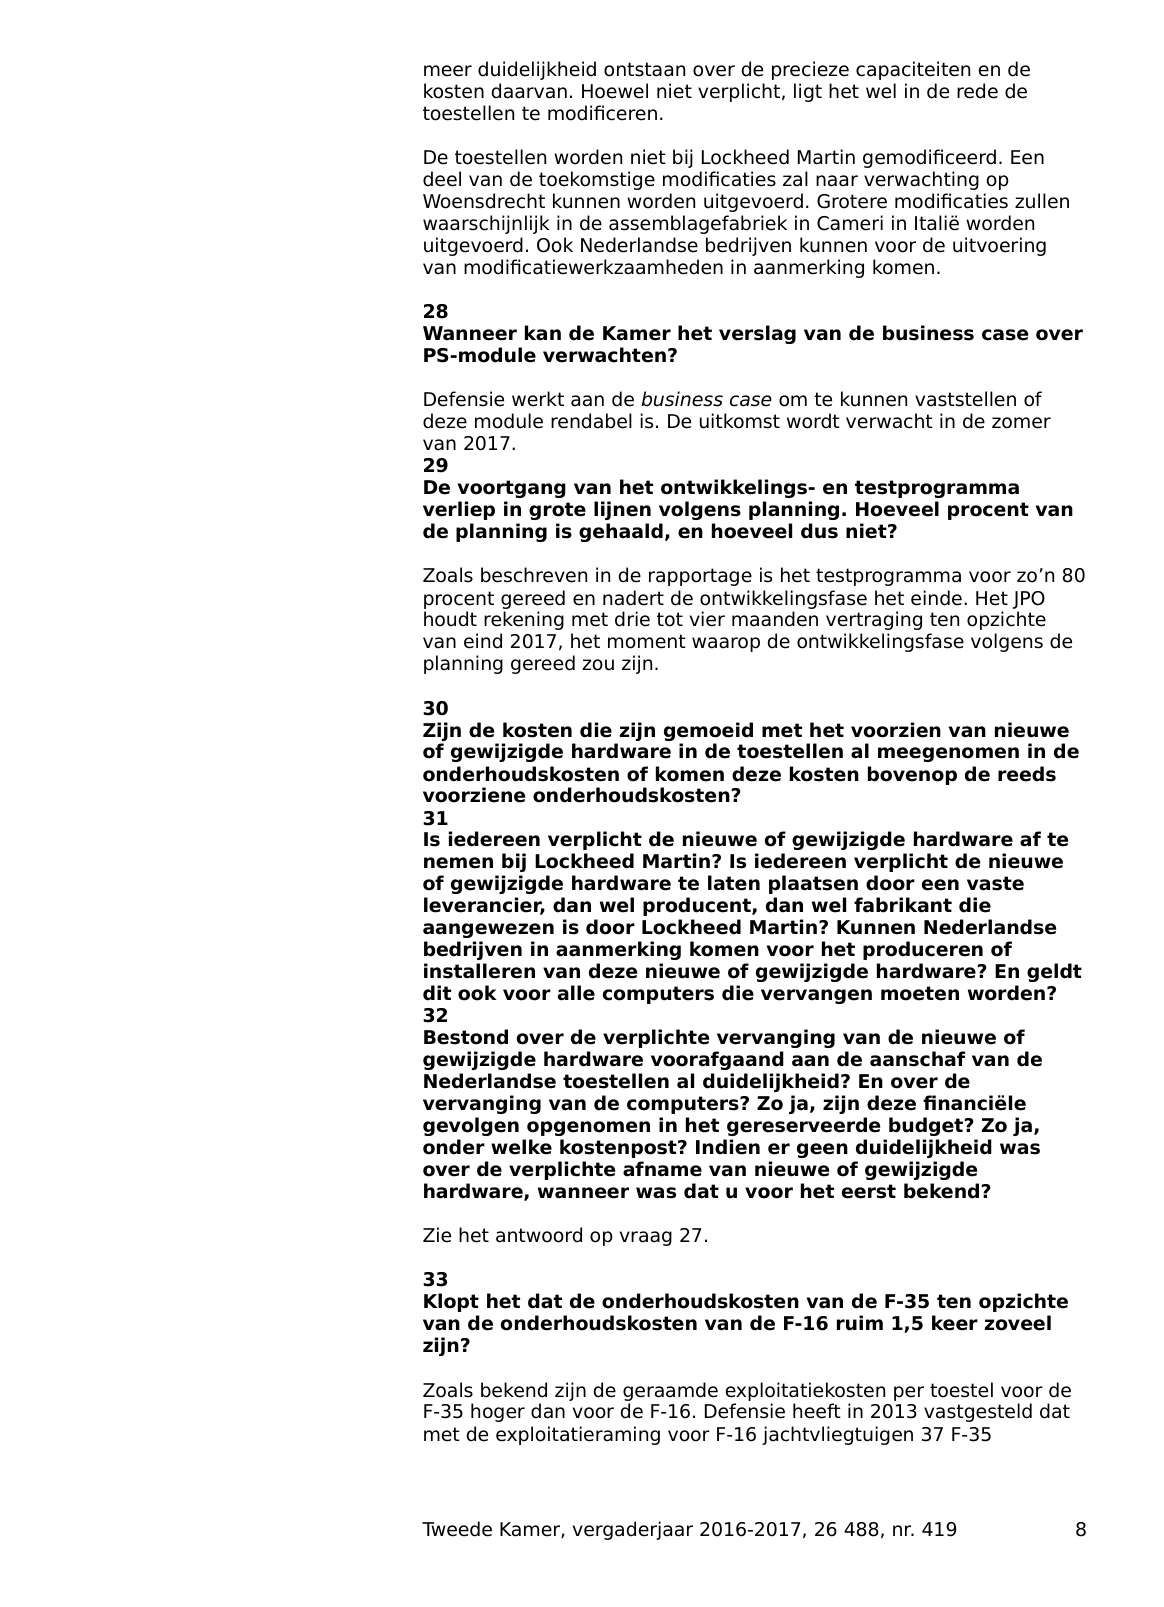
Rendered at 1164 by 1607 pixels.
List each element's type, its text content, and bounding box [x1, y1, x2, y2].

text 30 [422, 697, 1087, 719]
text Zoals bekend zijn de geraamde exploitatiekosten per toestel voor de F-35 hoger dan voor de F-16. Defensie heeft in 2013 vastgesteld dat met de exploitatieraming voor F-16 jachtvliegtuigen 37 F-35 [422, 1379, 1087, 1445]
text Defensie werkt aan de business case om te kunnen vaststellen of deze module rendabel is. De uitkomst wordt verwacht in de zomer van 2017. [422, 389, 1087, 455]
text Is iedereen verplicht de nieuwe of gewijzigde hardware af te nemen bij Lockheed Martin? Is iedereen verplicht de nieuwe of gewijzigde hardware te laten plaatsen door een vaste leverancier, dan wel producent, dan wel fabrikant die aangewezen is door Lockheed Martin? Kunnen Nederlandse bedrijven in aanmerking komen voor het produceren of installeren van deze nieuwe of gewijzigde hardware? En geldt dit ook voor alle computers die vervangen moeten worden? [422, 829, 1087, 1005]
text Bestond over de verplichte vervanging van de nieuwe of gewijzigde hardware voorafgaand aan de aanschaf van de Nederlandse toestellen al duidelijkheid? En over de vervanging van de computers? Zo ja, zijn deze financiële gevolgen opgenomen in het gereserveerde budget? Zo ja, onder welke kostenpost? Indien er geen duidelijkheid was over de verplichte afname van nieuwe of gewijzigde hardware, wanneer was dat u voor het eerst bekend? [422, 1027, 1087, 1203]
text De voortgang van het ontwikkelings- en testprogramma verliep in grote lijnen volgens planning. Hoeveel procent van de planning is gehaald, en hoeveel dus niet? [422, 477, 1087, 543]
text Zijn de kosten die zijn gemoeid met het voorzien van nieuwe of gewijzigde hardware in de toestellen al meegenomen in de onderhoudskosten of komen deze kosten bovenop de reeds voorziene onderhoudskosten? [422, 719, 1087, 807]
text 31 [422, 807, 1087, 829]
text meer duidelijkheid ontstaan over de precieze capaciteiten en de kosten daarvan. Hoewel niet verplicht, ligt het wel in de rede de toestellen te modificeren. [422, 59, 1087, 125]
text 32 [422, 1005, 1087, 1027]
text Zoals beschreven in de rapportage is het testprogramma voor zo’n 80 procent gereed en nadert de ontwikkelingsfase het einde. Het JPO houdt rekening met drie tot vier maanden vertraging ten opzichte van eind 2017, het moment waarop de ontwikkelingsfase volgens de planning gereed zou zijn. [422, 565, 1087, 675]
text Zie het antwoord op vraag 27. [422, 1225, 1087, 1247]
text 28 [422, 301, 1087, 323]
text Wanneer kan de Kamer het verslag van de business case over PS-module verwachten? [422, 323, 1087, 367]
text 33 [422, 1269, 1087, 1291]
text Klopt het dat de onderhoudskosten van de F-35 ten opzichte van de onderhoudskosten van de F-16 ruim 1,5 keer zoveel zijn? [422, 1291, 1087, 1357]
text 29 [422, 455, 1087, 477]
text De toestellen worden niet bij Lockheed Martin gemodificeerd. Een deel van de toekomstige modificaties zal naar verwachting op Woensdrecht kunnen worden uitgevoerd. Grotere modificaties zullen waarschijnlijk in de assemblagefabriek in Cameri in Italië worden uitgevoerd. Ook Nederlandse bedrijven kunnen voor de uitvoering van modificatiewerkzaamheden in aanmerking komen. [422, 147, 1087, 279]
